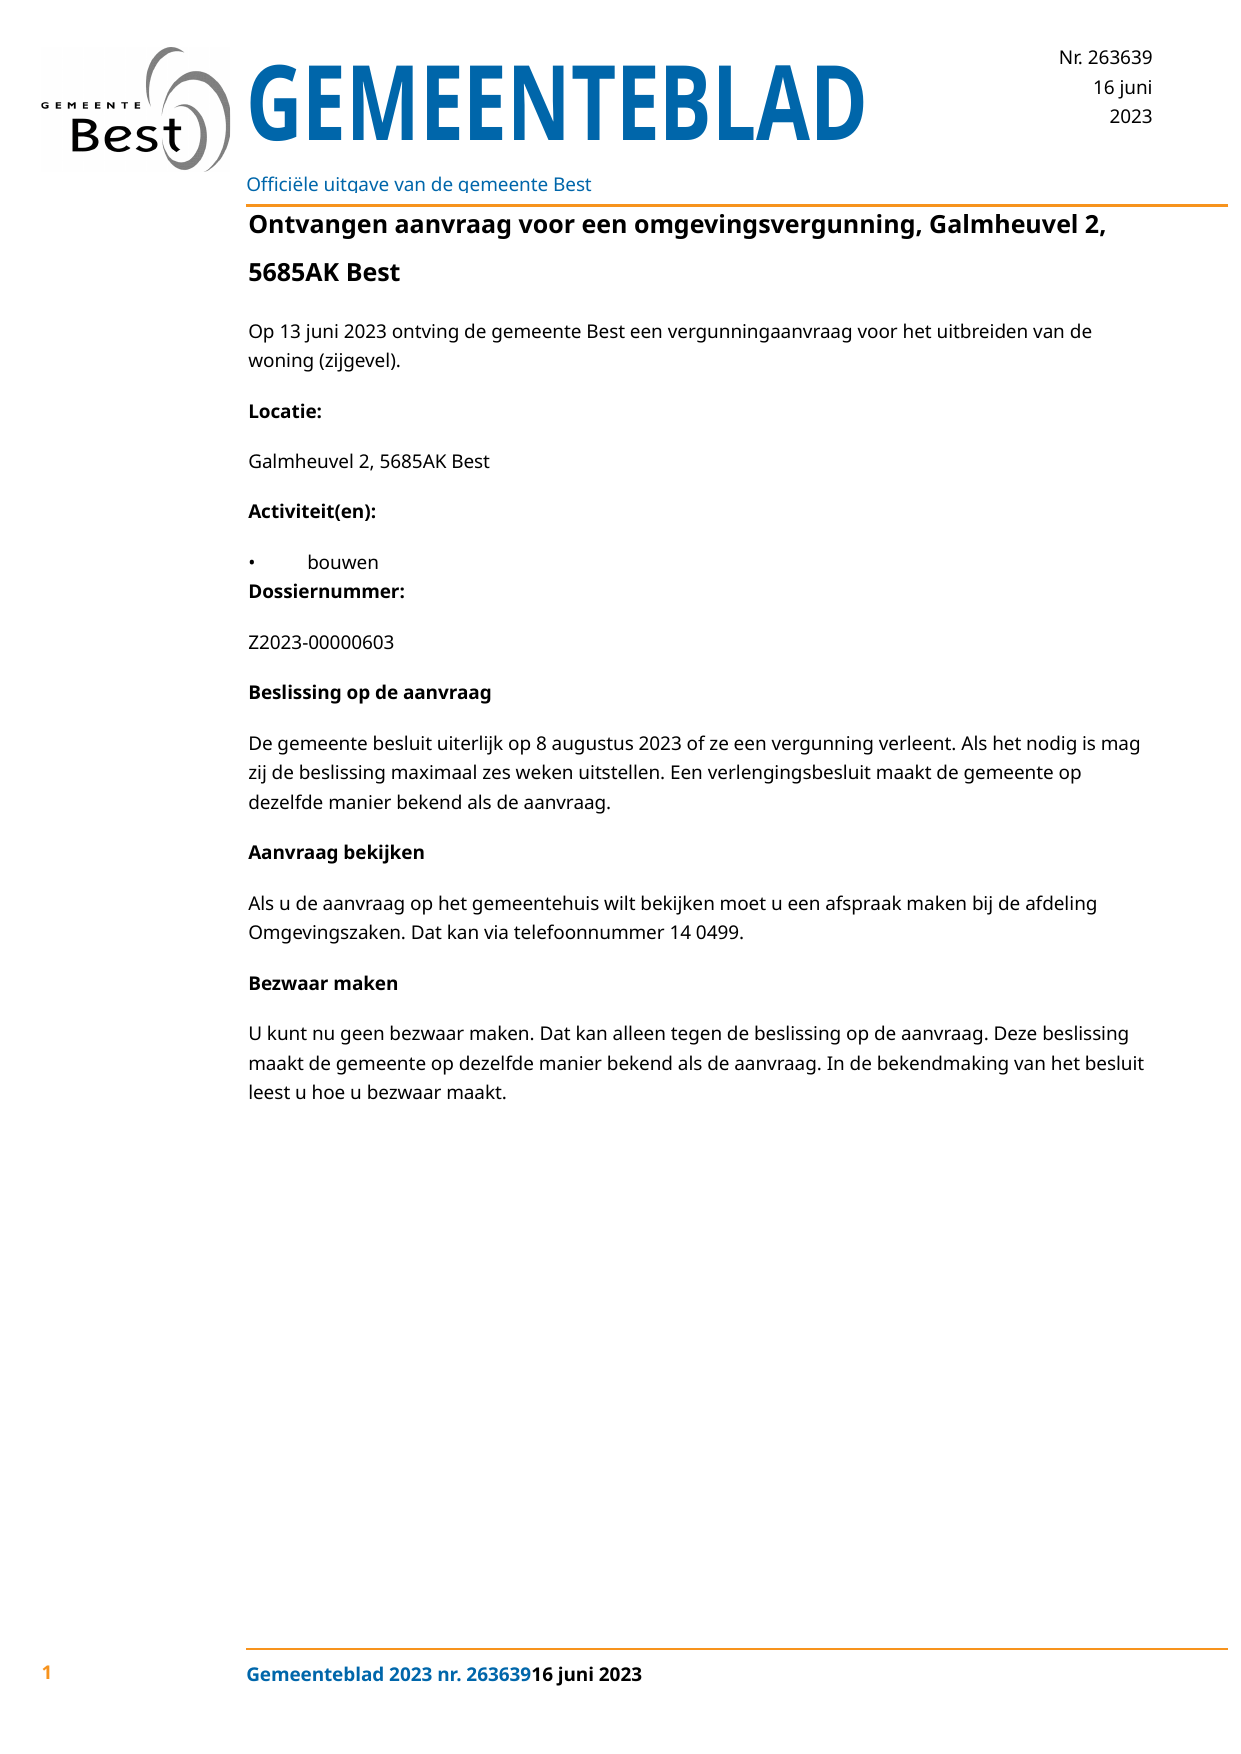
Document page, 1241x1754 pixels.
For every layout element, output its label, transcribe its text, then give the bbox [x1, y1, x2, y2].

text Aanvraag bekijken [248, 839, 1152, 865]
text Bezwaar maken [248, 970, 1152, 996]
text Activiteit(en): [248, 499, 1152, 524]
text Z2023-00000603 [248, 629, 1152, 655]
text U kunt nu geen bezwaar maken. Dat kan alleen tegen de beslissing op de aanvraag. Deze beslissing maakt de gemeente op dezelfde manier bekend als de aanvraag. In de bekendmaking van het besluit leest u hoe u bezwaar maakt. [248, 1020, 1152, 1105]
text Galmheuvel 2, 5685AK Best [248, 448, 1152, 474]
list bouwen [248, 549, 1152, 575]
text Op 13 juni 2023 ontving de gemeente Best een vergunningaanvraag voor het uitbreiden van de woning (zijgevel). [248, 318, 1152, 373]
text De gemeente besluit uiterlijk op 8 augustus 2023 of ze een vergunning verleent. Als het nodig is mag zij de beslissing maximaal zes weken uitstellen. Een verlengingsbesluit maakt de gemeente op dezelfde manier bekend als de aanvraag. [248, 730, 1152, 815]
text Locatie: [248, 398, 1152, 424]
text Beslissing op de aanvraag [248, 679, 1152, 705]
text Ontvangen aanvraag voor een omgevingsvergunning, Galmheuvel 2, 5685AK Best [248, 207, 1152, 288]
text Dossiernummer: [248, 579, 1152, 604]
text Als u de aanvraag op het gemeentehuis wilt bekijken moet u een afspraak maken bij de afdeling Omgevingszaken. Dat kan via telefoonnummer 14 0499. [248, 890, 1152, 945]
picture [41, 47, 231, 172]
